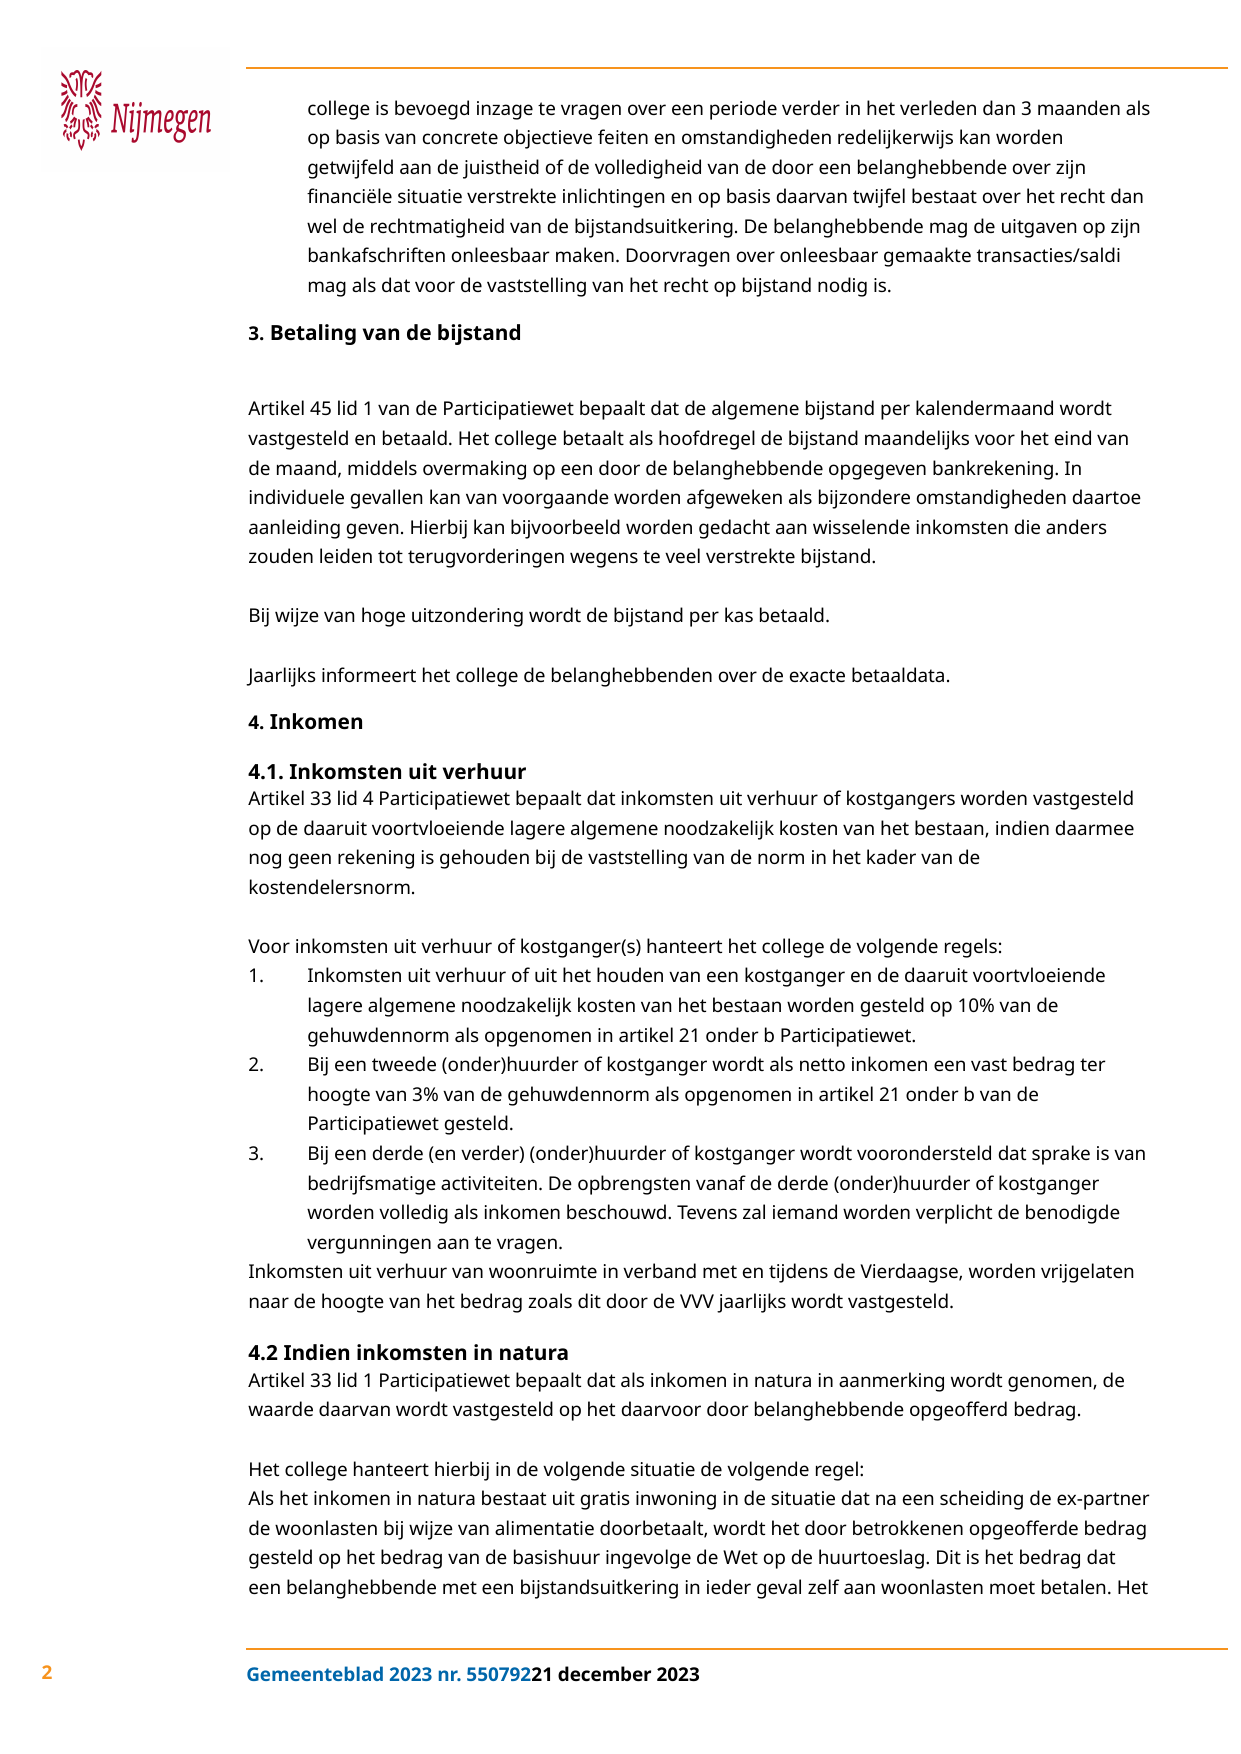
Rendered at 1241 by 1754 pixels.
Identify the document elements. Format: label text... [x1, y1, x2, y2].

text Artikel 33 lid 4 Participatiewet bepaalt dat inkomsten uit verhuur of kostgangers worden vastgesteld op de daaruit voortvloeiende lagere algemene noodzakelijk kosten van het bestaan, indien daarmee nog geen rekening is gehouden bij de vaststelling van de norm in het kader van de kostendelersnorm. [248, 785, 1152, 900]
list Bij een tweede (onder)huurder of kostganger wordt als netto inkomen een vast bedrag ter hoogte van 3% van de gehuwdennorm als opgenomen in artikel 21 onder b van de Participatiewet gesteld. [248, 1051, 1152, 1136]
text 4.1. Inkomsten uit verhuur [248, 757, 1152, 785]
list Inkomsten uit verhuur of uit het houden van een kostganger en de daaruit voortvloeiende lagere algemene noodzakelijk kosten van het bestaan worden gesteld op 10% van de gehuwdennorm als opgenomen in artikel 21 onder b Participatiewet. [248, 963, 1152, 1048]
text Voor inkomsten uit verhuur of kostganger(s) hanteert het college de volgende regels: [248, 933, 1152, 959]
text Artikel 45 lid 1 van de Participatiewet bepaalt dat de algemene bijstand per kalendermaand wordt vastgesteld en betaald. Het college betaalt als hoofdregel de bijstand maandelijks voor het eind van de maand, middels overmaking op een door de belanghebbende opgegeven bankrekening. In individuele gevallen kan van voorgaande worden afgeweken als bijzondere omstandigheden daartoe aanleiding geven. Hierbij kan bijvoorbeeld worden gedacht aan wisselende inkomsten die anders zouden leiden tot terugvorderingen wegens te veel verstrekte bijstand. [248, 396, 1152, 569]
list college is bevoegd inzage te vragen over een periode verder in het verleden dan 3 maanden als op basis van concrete objectieve feiten en omstandigheden redelijkerwijs kan worden getwijfeld aan de juistheid of de volledigheid van de door een belanghebbende over zijn financiële situatie verstrekte inlichtingen en op basis daarvan twijfel bestaat over het recht dan wel de rechtmatigheid van de bijstandsuitkering. De belanghebbende mag de uitgaven op zijn bankafschriften onleesbaar maken. Doorvragen over onleesbaar gemaakte transacties/saldi mag als dat voor de vaststelling van het recht op bijstand nodig is. [248, 95, 1152, 298]
text Het college hanteert hierbij in de volgende situatie de volgende regel: [248, 1456, 1152, 1481]
text 4.2 Indien inkomsten in natura [248, 1338, 1152, 1367]
text Bij wijze van hoge uitzondering wordt de bijstand per kas betaald. [248, 603, 1152, 628]
text Artikel 33 lid 1 Participatiewet bepaalt dat als inkomen in natura in aanmerking wordt genomen, de waarde daarvan wordt vastgesteld op het daarvoor door belanghebbende opgeofferd bedrag. [248, 1367, 1152, 1422]
text 4. Inkomen [248, 707, 1152, 736]
text 3. Betaling van de bijstand [248, 318, 1152, 346]
list Bij een derde (en verder) (onder)huurder of kostganger wordt voorondersteld dat sprake is van bedrijfsmatige activiteiten. De opbrengsten vanaf de derde (onder)huurder of kostganger worden volledig als inkomen beschouwd. Tevens zal iemand worden verplicht de benodigde vergunningen aan te vragen. [248, 1140, 1152, 1255]
picture [41, 47, 231, 172]
text Jaarlijks informeert het college de belanghebbenden over de exacte betaaldata. [248, 662, 1152, 688]
text Inkomsten uit verhuur van woonruimte in verband met en tijdens de Vierdaagse, worden vrijgelaten naar de hoogte van het bedrag zoals dit door de VVV jaarlijks wordt vastgesteld. [248, 1258, 1152, 1314]
text Als het inkomen in natura bestaat uit gratis inwoning in de situatie dat na een scheiding de ex-partner de woonlasten bij wijze van alimentatie doorbetaalt, wordt het door betrokkenen opgeofferde bedrag gesteld op het bedrag van de basishuur ingevolge de Wet op de huurtoeslag. Dit is het bedrag dat een belanghebbende met een bijstandsuitkering in ieder geval zelf aan woonlasten moet betalen. Het [248, 1485, 1152, 1600]
